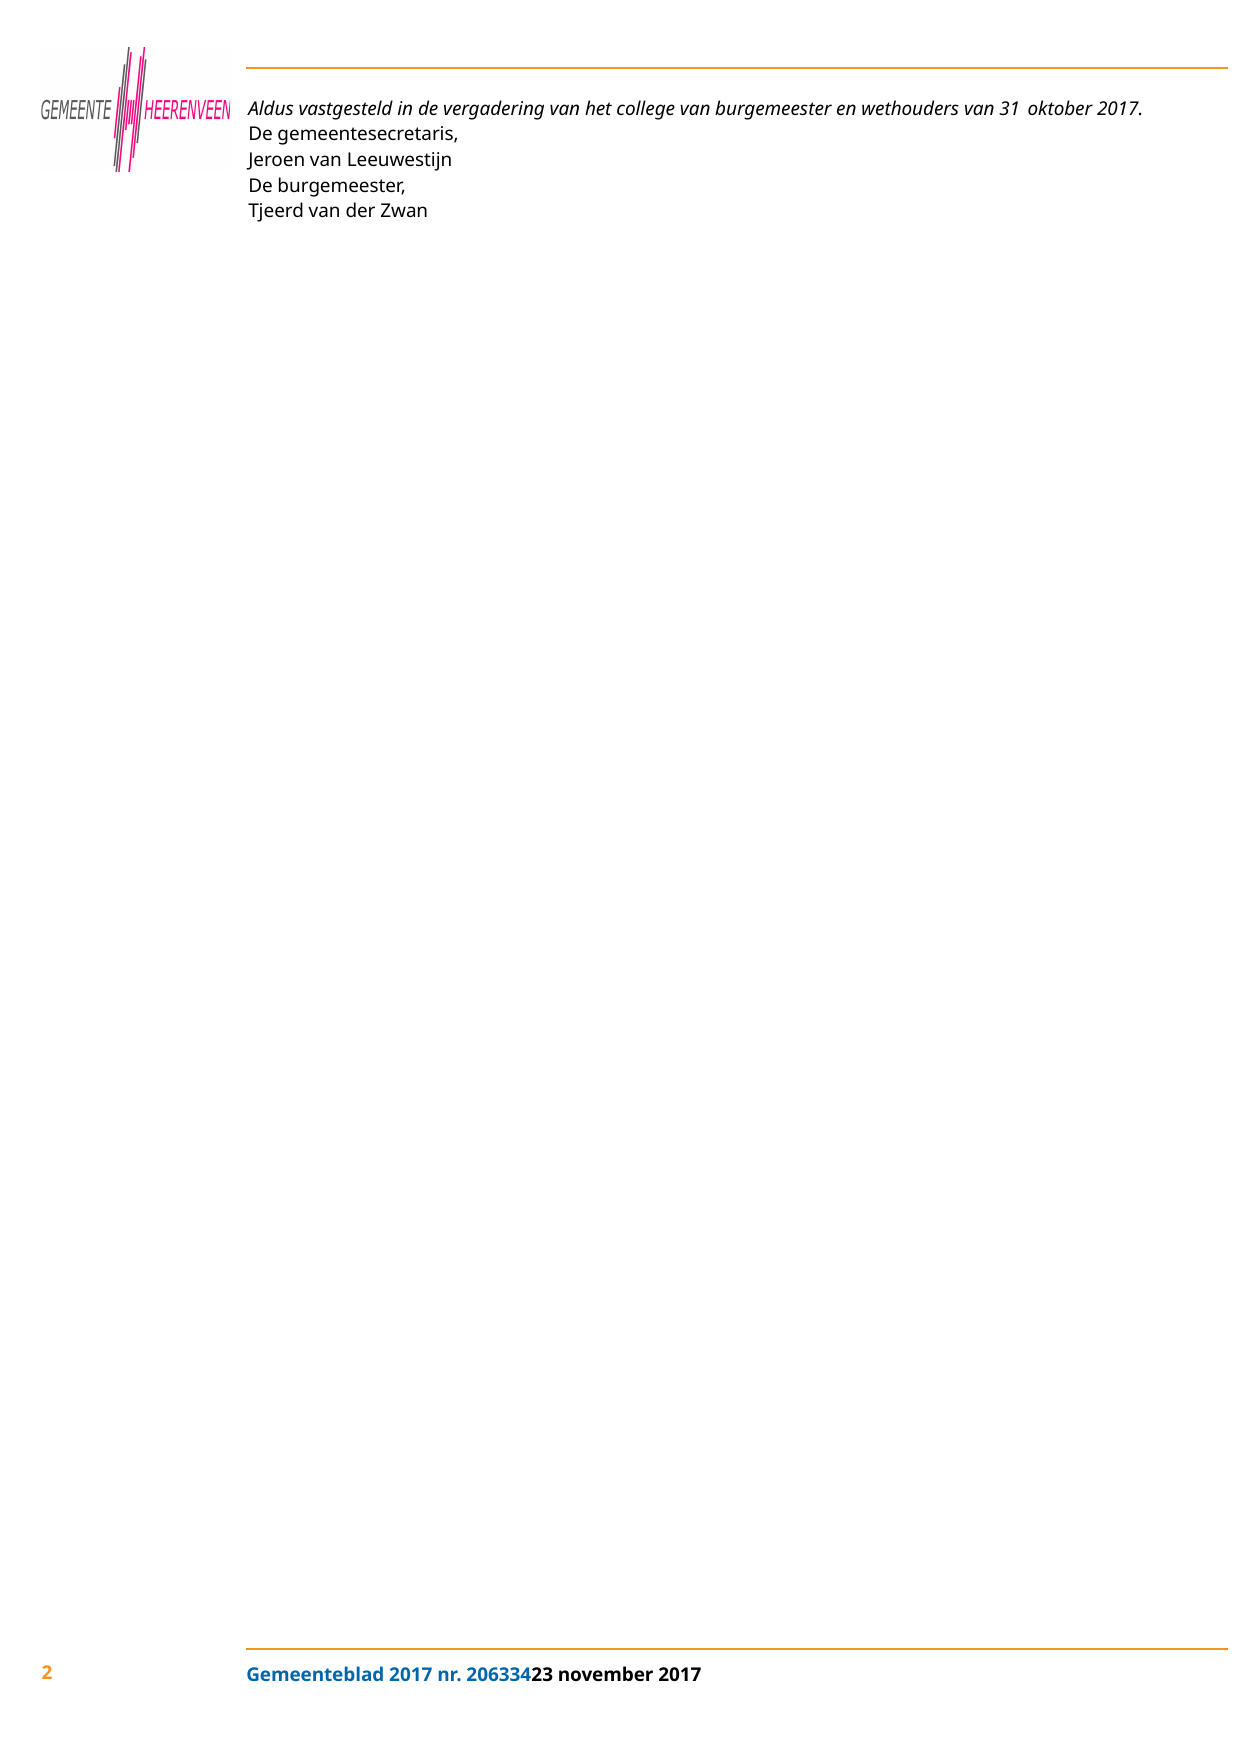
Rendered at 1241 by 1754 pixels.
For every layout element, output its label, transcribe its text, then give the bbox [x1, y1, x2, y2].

text Jeroen van Leeuwestijn [248, 146, 1152, 172]
picture [41, 47, 231, 172]
text De gemeentesecretaris, [248, 121, 1152, 146]
text Tjeerd van der Zwan [248, 198, 1152, 223]
text De burgemeester, [248, 172, 1152, 198]
text Aldus vastgesteld in de vergadering van het college van burgemeester en wethouders van 31 oktober 2017. [248, 95, 1152, 121]
